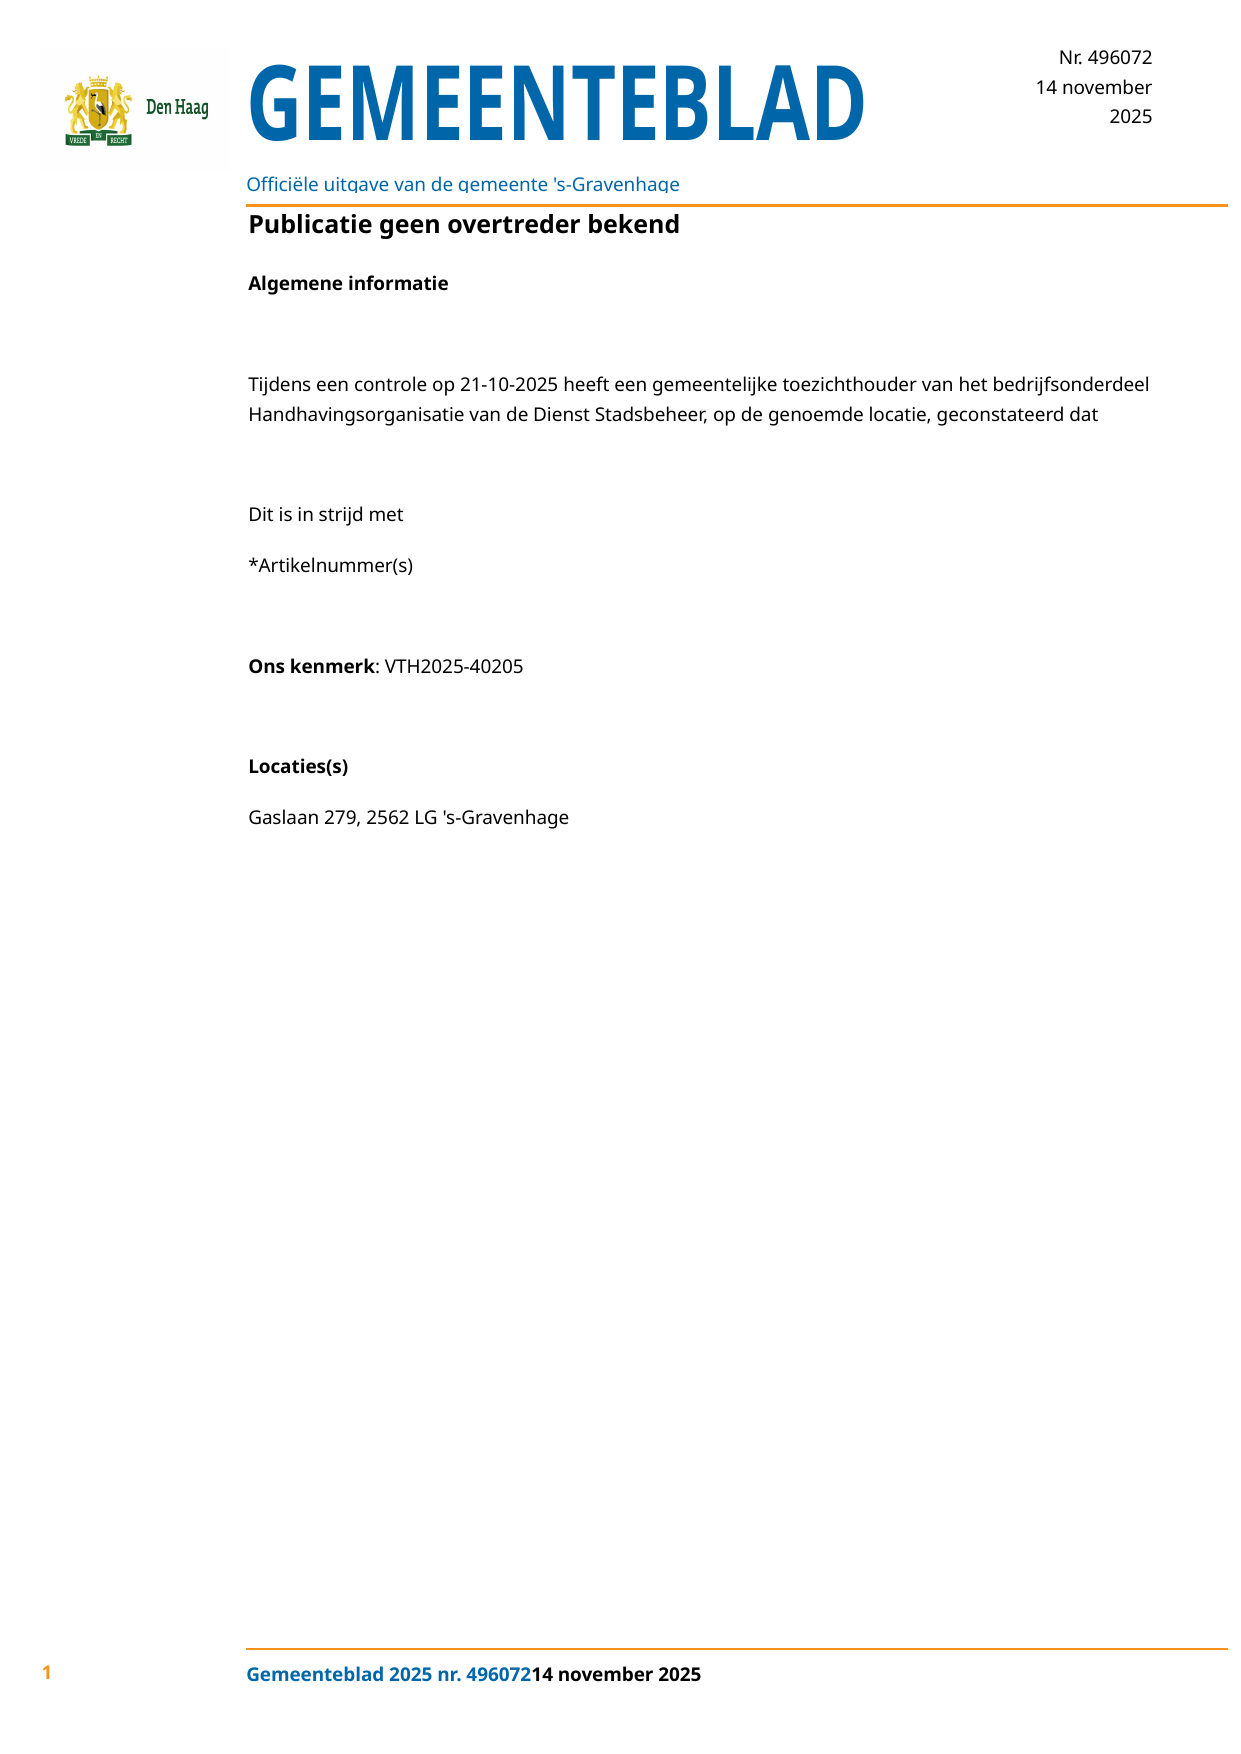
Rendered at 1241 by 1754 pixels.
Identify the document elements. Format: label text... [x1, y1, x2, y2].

text Algemene informatie [248, 270, 1152, 296]
text Dit is in strijd met [248, 502, 1152, 527]
text Gaslaan 279, 2562 LG 's-Gravenhage [248, 804, 1152, 830]
text Locaties(s) [248, 754, 1152, 779]
text Ons kenmerk: VTH2025-40205 [248, 653, 1152, 678]
text *Artikelnummer(s) [248, 552, 1152, 578]
picture [41, 47, 231, 172]
text Publicatie geen overtreder bekend [248, 207, 1152, 241]
text Tijdens een controle op 21-10-2025 heeft een gemeentelijke toezichthouder van het bedrijfsonderdeel Handhavingsorganisatie van de Dienst Stadsbeheer, op de genoemde locatie, geconstateerd dat [248, 371, 1152, 426]
